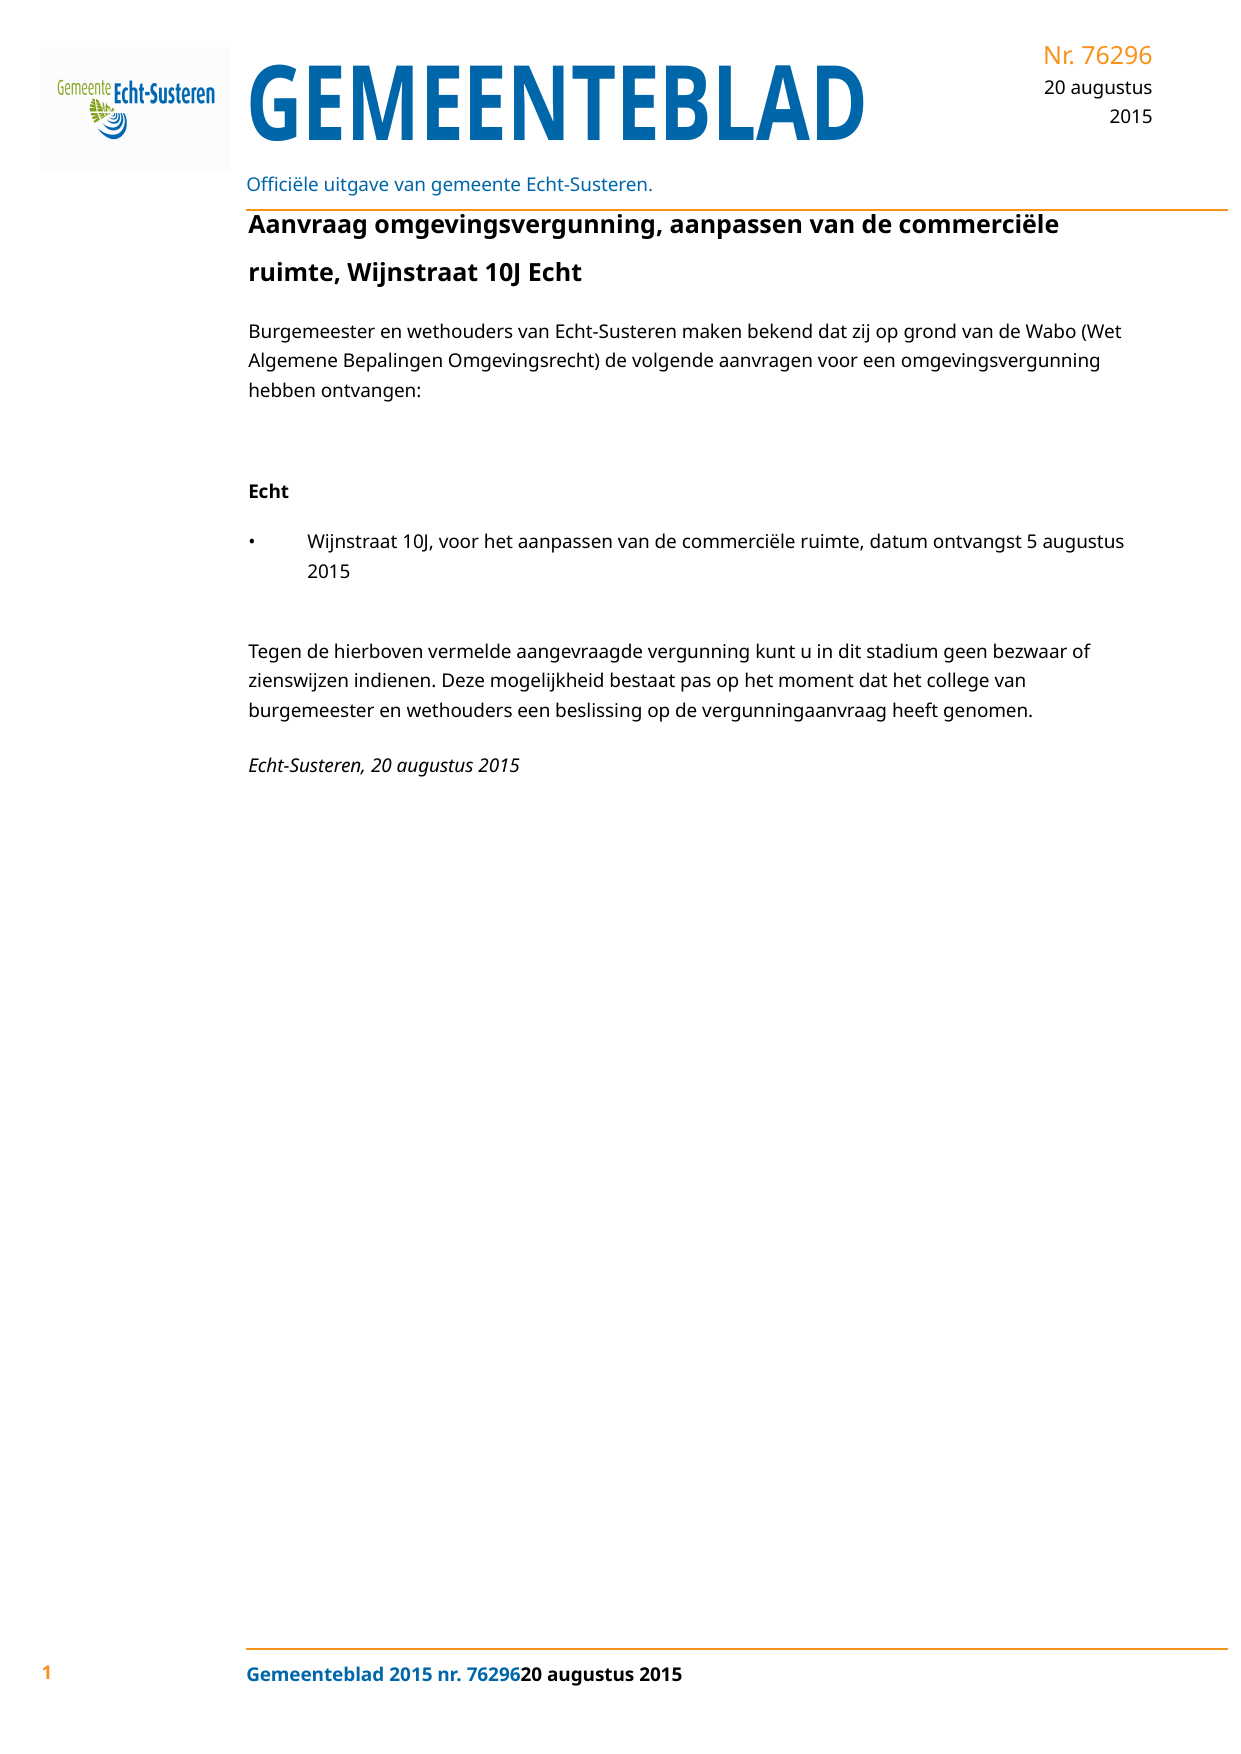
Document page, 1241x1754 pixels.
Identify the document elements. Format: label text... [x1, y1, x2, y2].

text Burgemeester en wethouders van Echt-Susteren maken bekend dat zij op grond van de Wabo (Wet Algemene Bepalingen Omgevingsrecht) de volgende aanvragen voor een omgevingsvergunning hebben ontvangen: [248, 318, 1152, 403]
list Wijnstraat 10J, voor het aanpassen van de commerciële ruimte, datum ontvangst 5 augustus 2015 [248, 528, 1152, 584]
picture [41, 47, 231, 172]
text Aanvraag omgevingsvergunning, aanpassen van de commerciële ruimte, Wijnstraat 10J Echt [248, 211, 1152, 288]
text Echt [248, 478, 1152, 504]
text Tegen de hierboven vermelde aangevraagde vergunning kunt u in dit stadium geen bezwaar of zienswijzen indienen. Deze mogelijkheid bestaat pas op het moment dat het college van burgemeester en wethouders een beslissing op de vergunningaanvraag heeft genomen. [248, 638, 1152, 723]
text Echt-Susteren, 20 augustus 2015 [248, 752, 1152, 778]
